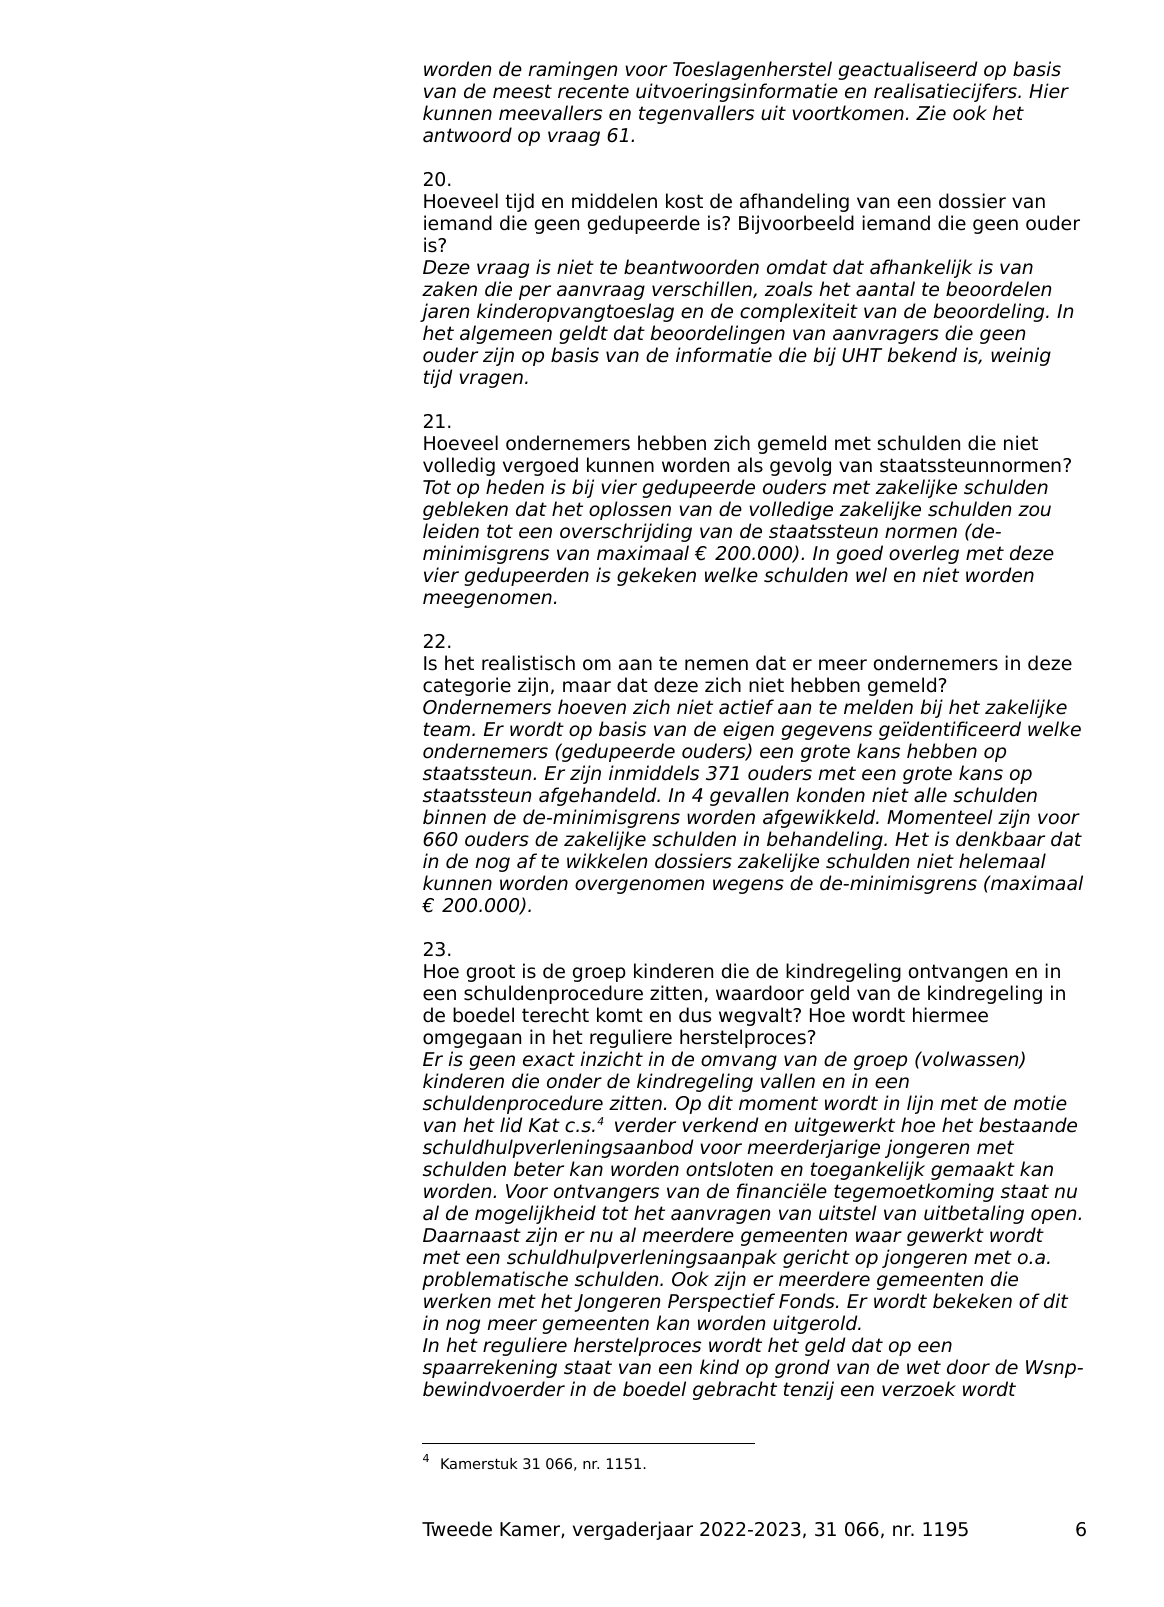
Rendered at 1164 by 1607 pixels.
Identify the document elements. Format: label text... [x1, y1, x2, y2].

text 22. [422, 631, 1087, 653]
text 23. [422, 939, 1087, 961]
text Kamerstuk 31 066, nr. 1151. [422, 1452, 1087, 1474]
text In het reguliere herstelproces wordt het geld dat op een spaarrekening staat van een kind op grond van de wet door de Wsnp-bewindvoerder in de boedel gebracht tenzij een verzoek wordt [422, 1335, 1087, 1401]
text worden de ramingen voor Toeslagenherstel geactualiseerd op basis van de meest recente uitvoeringsinformatie en realisatiecijfers. Hier kunnen meevallers en tegenvallers uit voortkomen. Zie ook het antwoord op vraag 61. [422, 59, 1087, 147]
text Is het realistisch om aan te nemen dat er meer ondernemers in deze categorie zijn, maar dat deze zich niet hebben gemeld? [422, 653, 1087, 697]
text 20. [422, 169, 1087, 191]
text Ondernemers hoeven zich niet actief aan te melden bij het zakelijke team. Er wordt op basis van de eigen gegevens geïdentificeerd welke ondernemers (gedupeerde ouders) een grote kans hebben op staatssteun. Er zijn inmiddels 371 ouders met een grote kans op staatssteun afgehandeld. In 4 gevallen konden niet alle schulden binnen de de-minimisgrens worden afgewikkeld. Momenteel zijn voor 660 ouders de zakelijke schulden in behandeling. Het is denkbaar dat in de nog af te wikkelen dossiers zakelijke schulden niet helemaal kunnen worden overgenomen wegens de de-minimisgrens (maximaal € 200.000). [422, 697, 1087, 917]
text 21. [422, 411, 1087, 433]
text Hoe groot is de groep kinderen die de kindregeling ontvangen en in een schuldenprocedure zitten, waardoor geld van de kindregeling in de boedel terecht komt en dus wegvalt? Hoe wordt hiermee omgegaan in het reguliere herstelproces? [422, 961, 1087, 1049]
text Hoeveel ondernemers hebben zich gemeld met schulden die niet volledig vergoed kunnen worden als gevolg van staatssteunnormen? [422, 433, 1087, 477]
text Tot op heden is bij vier gedupeerde ouders met zakelijke schulden gebleken dat het oplossen van de volledige zakelijke schulden zou leiden tot een overschrijding van de staatssteun normen (de-minimisgrens van maximaal € 200.000). In goed overleg met deze vier gedupeerden is gekeken welke schulden wel en niet worden meegenomen. [422, 477, 1087, 609]
text Er is geen exact inzicht in de omvang van de groep (volwassen) kinderen die onder de kindregeling vallen en in een schuldenprocedure zitten. Op dit moment wordt in lijn met de motie van het lid Kat c.s. verder verkend en uitgewerkt hoe het bestaande schuldhulpverleningsaanbod voor meerderjarige jongeren met schulden beter kan worden ontsloten en toegankelijk gemaakt kan worden. Voor ontvangers van de financiële tegemoetkoming staat nu al de mogelijkheid tot het aanvragen van uitstel van uitbetaling open. Daarnaast zijn er nu al meerdere gemeenten waar gewerkt wordt met een schuldhulpverleningsaanpak gericht op jongeren met o.a. problematische schulden. Ook zijn er meerdere gemeenten die werken met het Jongeren Perspectief Fonds. Er wordt bekeken of dit in nog meer gemeenten kan worden uitgerold. [422, 1049, 1087, 1335]
text Deze vraag is niet te beantwoorden omdat dat afhankelijk is van zaken die per aanvraag verschillen, zoals het aantal te beoordelen jaren kinderopvangtoeslag en de complexiteit van de beoordeling. In het algemeen geldt dat beoordelingen van aanvragers die geen ouder zijn op basis van de informatie die bij UHT bekend is, weinig tijd vragen. [422, 257, 1087, 389]
text Hoeveel tijd en middelen kost de afhandeling van een dossier van iemand die geen gedupeerde is? Bijvoorbeeld iemand die geen ouder is? [422, 191, 1087, 257]
